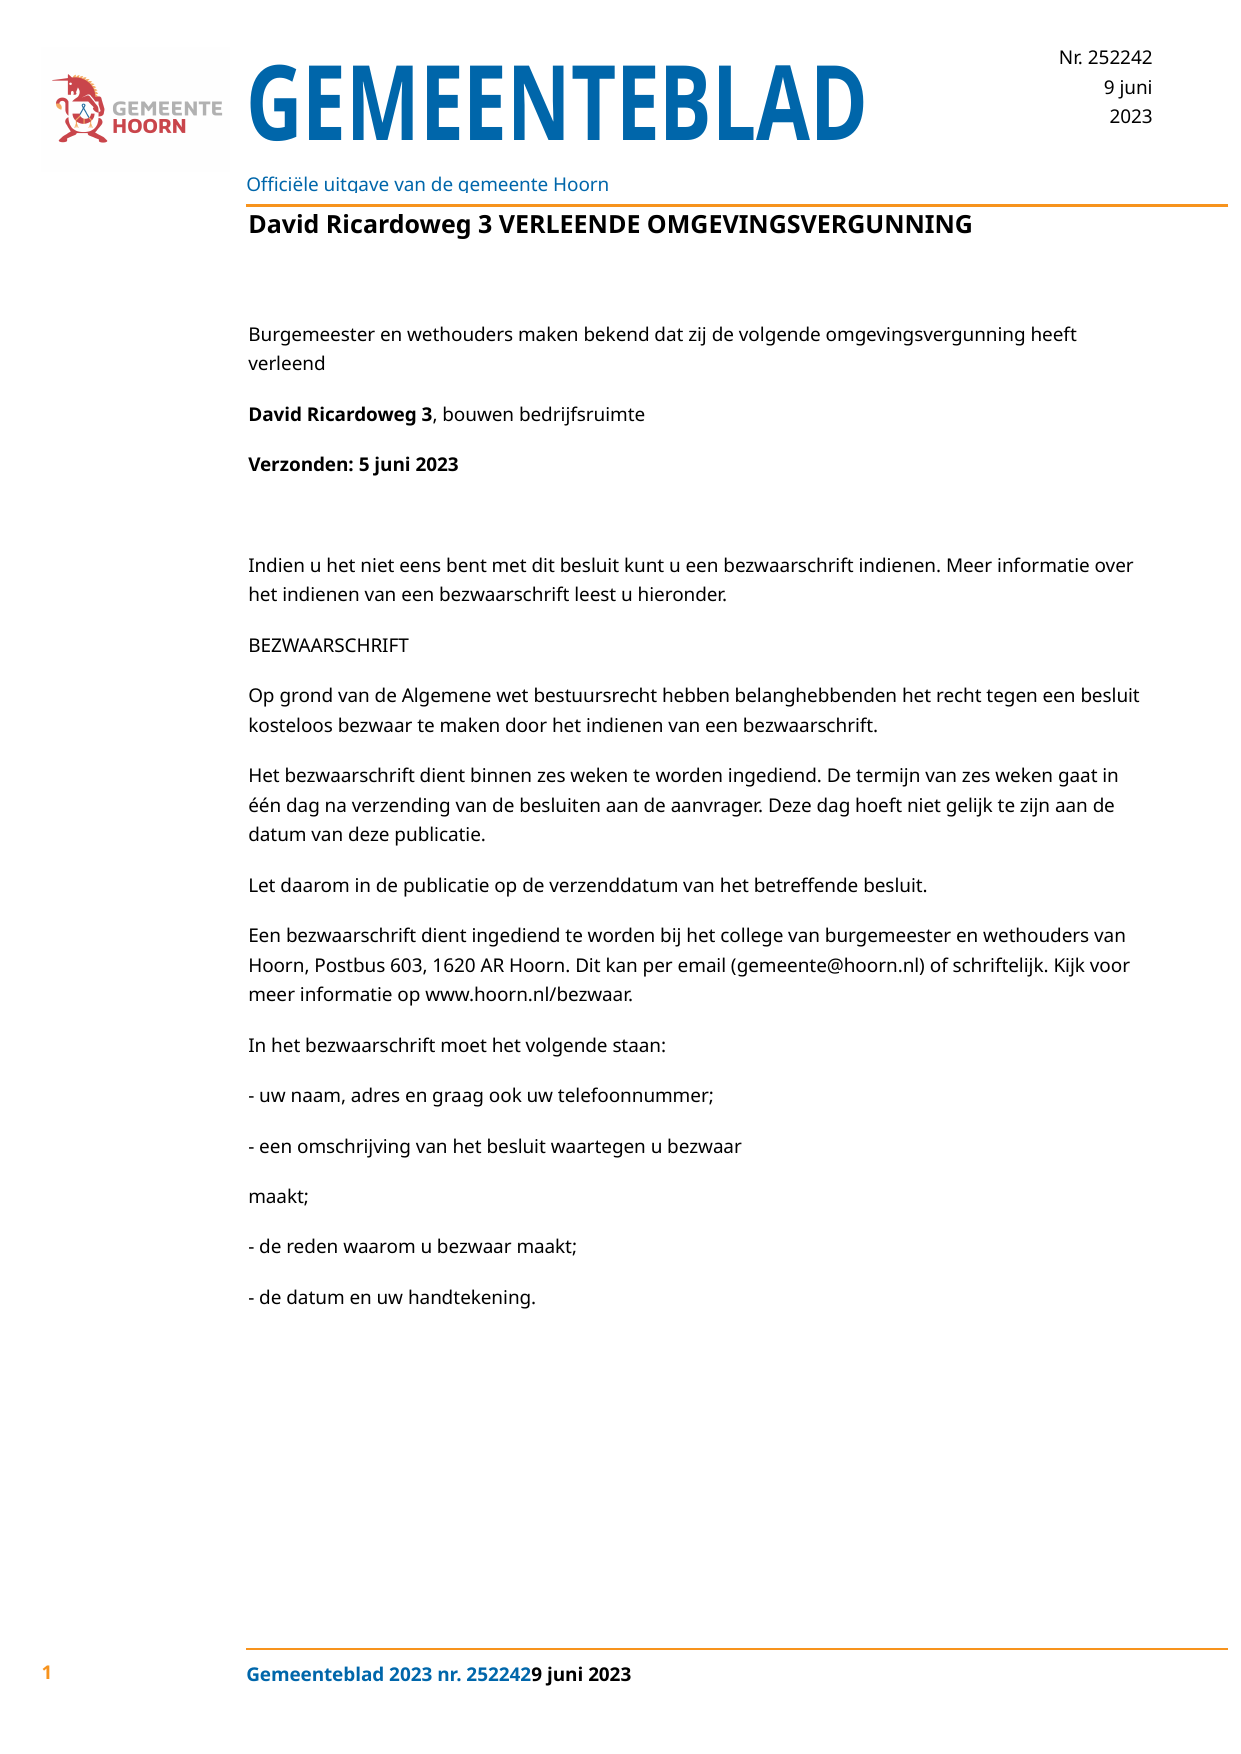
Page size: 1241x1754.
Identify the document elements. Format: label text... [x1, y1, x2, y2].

text David Ricardoweg 3 VERLEENDE OMGEVINGSVERGUNNING [248, 207, 1152, 241]
text Indien u het niet eens bent met dit besluit kunt u een bezwaarschrift indienen. Meer informatie over het indienen van een bezwaarschrift leest u hieronder. [248, 552, 1152, 607]
text Een bezwaarschrift dient ingediend te worden bij het college van burgemeester en wethouders van Hoorn, Postbus 603, 1620 AR Hoorn. Dit kan per email (gemeente@hoorn.nl) of schriftelijk. Kijk voor meer informatie op www.hoorn.nl/bezwaar. [248, 922, 1152, 1007]
picture [41, 47, 231, 172]
text - uw naam, adres en graag ook uw telefoonnummer; [248, 1082, 1152, 1108]
text David Ricardoweg 3, bouwen bedrijfsruimte [248, 401, 1152, 426]
text Het bezwaarschrift dient binnen zes weken te worden ingediend. De termijn van zes weken gaat in één dag na verzending van de besluiten aan de aanvrager. Deze dag hoeft niet gelijk te zijn aan de datum van deze publicatie. [248, 762, 1152, 847]
text In het bezwaarschrift moet het volgende staan: [248, 1032, 1152, 1058]
text - de datum en uw handtekening. [248, 1284, 1152, 1310]
text - een omschrijving van het besluit waartegen u bezwaar [248, 1133, 1152, 1158]
text maakt; [248, 1183, 1152, 1209]
text Burgemeester en wethouders maken bekend dat zij de volgende omgevingsvergunning heeft verleend [248, 321, 1152, 376]
text - de reden waarom u bezwaar maakt; [248, 1234, 1152, 1259]
text Let daarom in de publicatie op de verzenddatum van het betreffende besluit. [248, 872, 1152, 898]
text BEZWAARSCHRIFT [248, 632, 1152, 658]
text Verzonden: 5 juni 2023 [248, 451, 1152, 477]
text Op grond van de Algemene wet bestuursrecht hebben belanghebbenden het recht tegen een besluit kosteloos bezwaar te maken door het indienen van een bezwaarschrift. [248, 682, 1152, 738]
